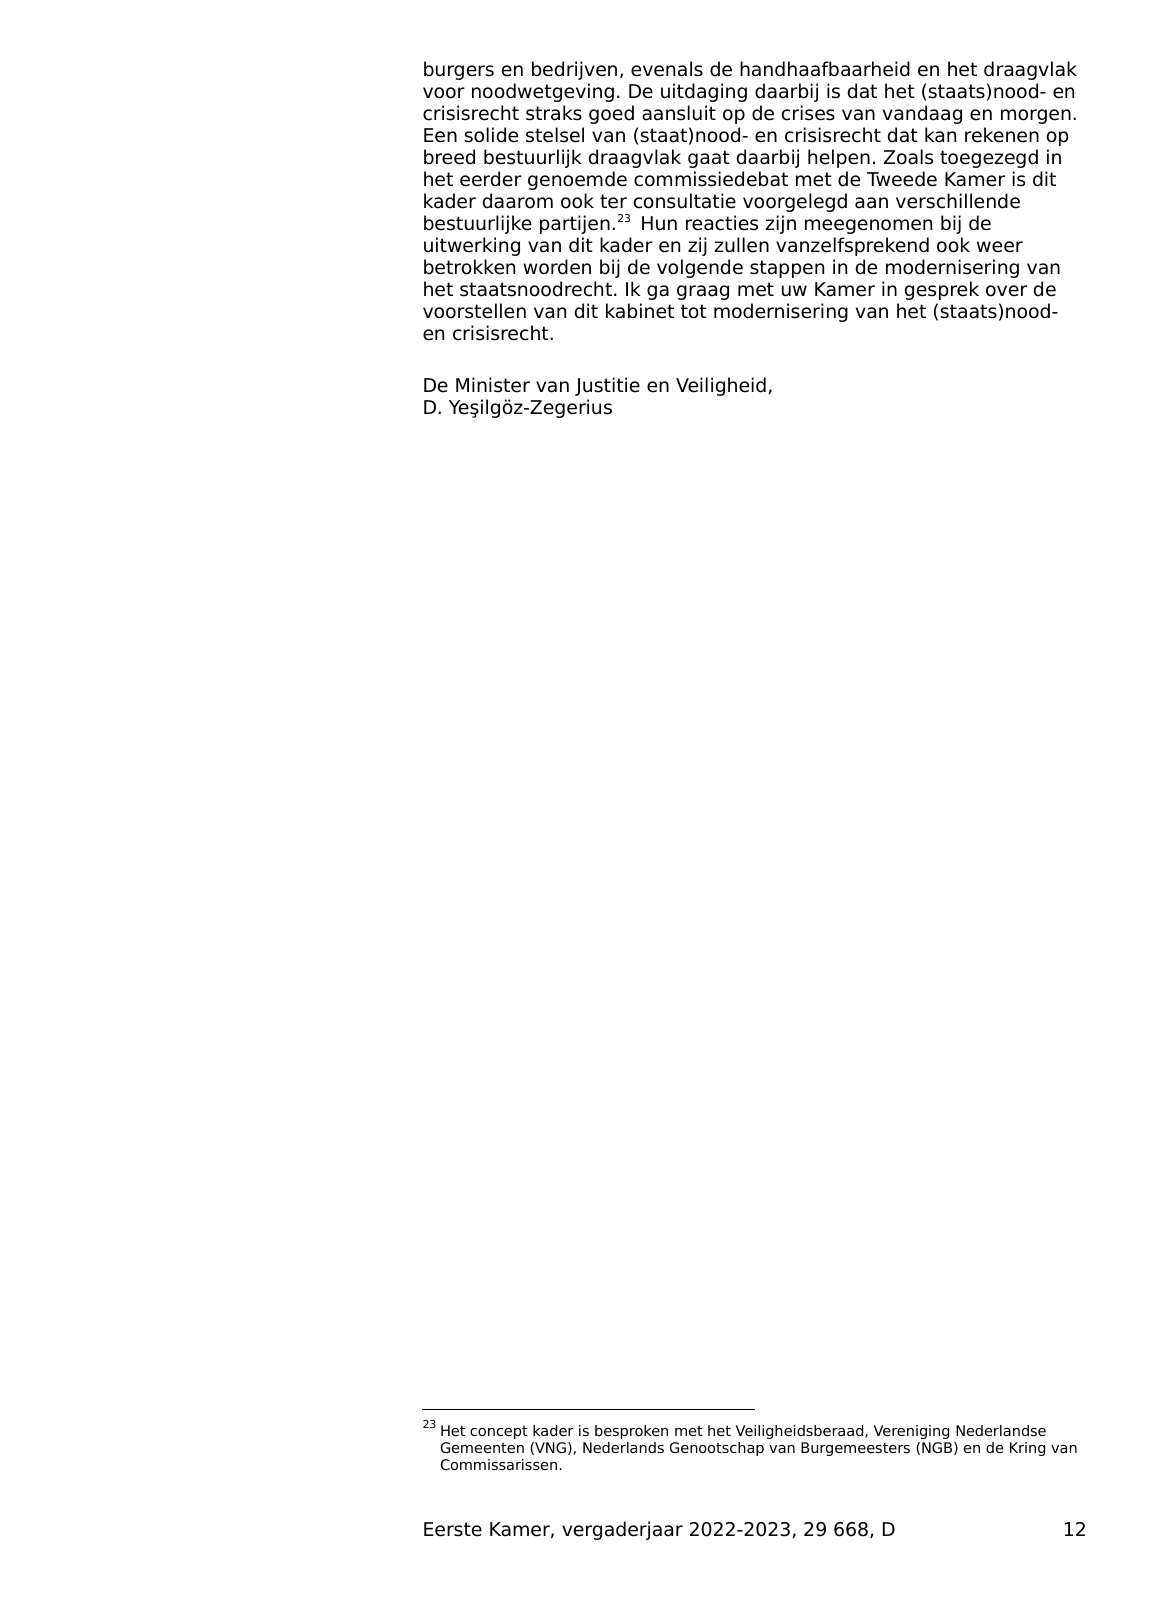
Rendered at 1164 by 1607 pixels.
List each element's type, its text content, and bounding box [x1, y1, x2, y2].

text De Minister van Justitie en Veiligheid, D. Yeşilgöz-Zegerius [422, 375, 1087, 419]
text Het concept kader is besproken met het Veiligheidsberaad, Vereniging Nederlandse Gemeenten (VNG), Nederlands Genootschap van Burgemeesters (NGB) en de Kring van Commissarissen. [422, 1418, 1087, 1474]
text burgers en bedrijven, evenals de handhaafbaarheid en het draagvlak voor noodwetgeving. De uitdaging daarbij is dat het (staats)nood- en crisisrecht straks goed aansluit op de crises van vandaag en morgen. Een solide stelsel van (staat)nood- en crisisrecht dat kan rekenen op breed bestuurlijk draagvlak gaat daarbij helpen. Zoals toegezegd in het eerder genoemde commissiedebat met de Tweede Kamer is dit kader daarom ook ter consultatie voorgelegd aan verschillende bestuurlijke partijen. Hun reacties zijn meegenomen bij de uitwerking van dit kader en zij zullen vanzelfsprekend ook weer betrokken worden bij de volgende stappen in de modernisering van het staatsnoodrecht. Ik ga graag met uw Kamer in gesprek over de voorstellen van dit kabinet tot modernisering van het (staats)nood- en crisisrecht. [422, 59, 1087, 345]
